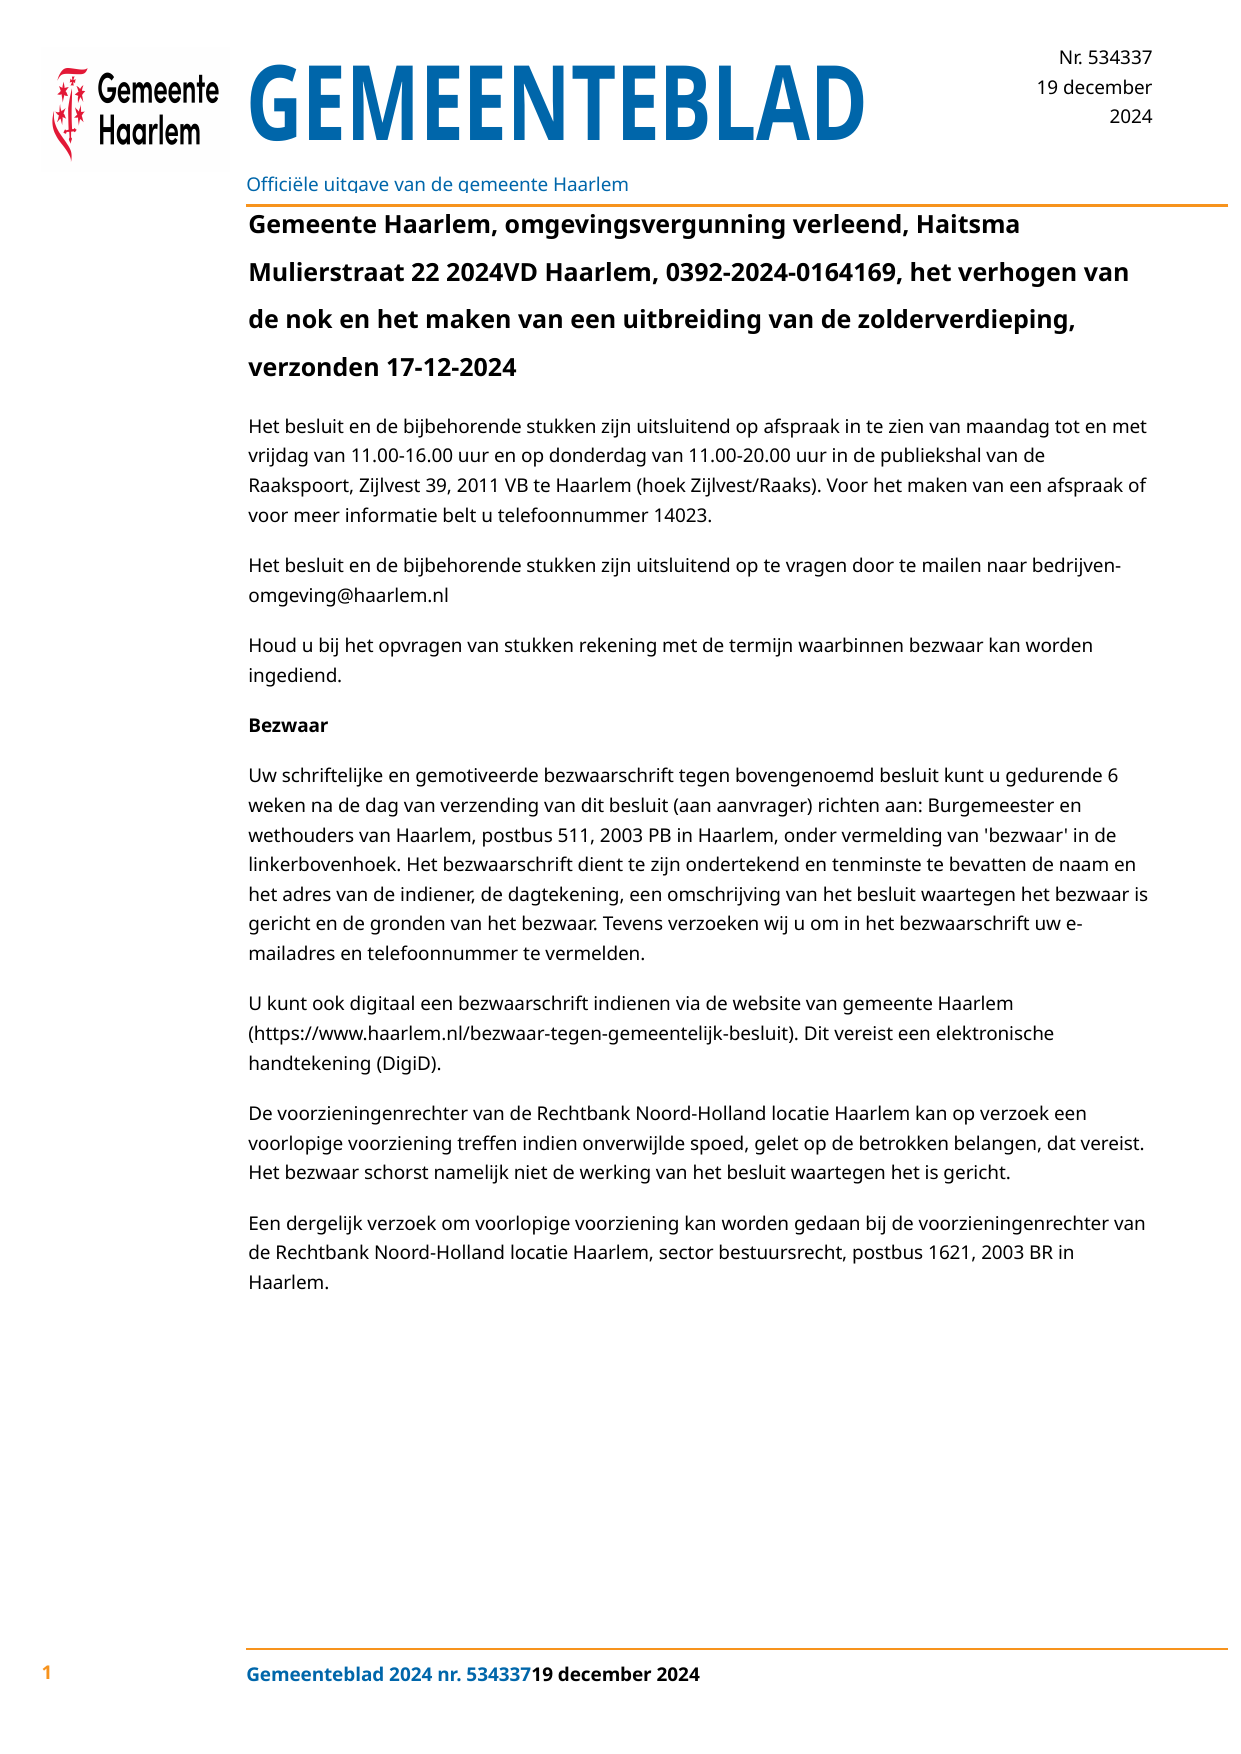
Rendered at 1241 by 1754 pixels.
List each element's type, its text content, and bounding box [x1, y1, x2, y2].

text Houd u bij het opvragen van stukken rekening met de termijn waarbinnen bezwaar kan worden ingediend. [248, 632, 1152, 688]
text U kunt ook digitaal een bezwaarschrift indienen via de website van gemeente Haarlem (https://www.haarlem.nl/bezwaar-tegen-gemeentelijk-besluit). Dit vereist een elektronische handtekening (DigiD). [248, 991, 1152, 1076]
text Bezwaar [248, 712, 1152, 738]
text De voorzieningenrechter van de Rechtbank Noord-Holland locatie Haarlem kan op verzoek een voorlopige voorziening treffen indien onverwijlde spoed, gelet op de betrokken belangen, dat vereist. Het bezwaar schorst namelijk niet de werking van het besluit waartegen het is gericht. [248, 1100, 1152, 1185]
text Een dergelijk verzoek om voorlopige voorziening kan worden gedaan bij de voorzieningenrechter van de Rechtbank Noord-Holland locatie Haarlem, sector bestuursrecht, postbus 1621, 2003 BR in Haarlem. [248, 1210, 1152, 1295]
text Het besluit en de bijbehorende stukken zijn uitsluitend op te vragen door te mailen naar bedrijven-omgeving@haarlem.nl [248, 552, 1152, 608]
text Het besluit en de bijbehorende stukken zijn uitsluitend op afspraak in te zien van maandag tot en met vrijdag van 11.00-16.00 uur en op donderdag van 11.00-20.00 uur in de publiekshal van de Raakspoort, Zijlvest 39, 2011 VB te Haarlem (hoek Zijlvest/Raaks). Voor het maken van een afspraak of voor meer informatie belt u telefoonnummer 14023. [248, 413, 1152, 528]
text Gemeente Haarlem, omgevingsvergunning verleend, Haitsma Mulierstraat 22 2024VD Haarlem, 0392-2024-0164169, het verhogen van de nok en het maken van een uitbreiding van de zolderverdieping, verzonden 17-12-2024 [248, 207, 1152, 384]
text Uw schriftelijke en gemotiveerde bezwaarschrift tegen bovengenoemd besluit kunt u gedurende 6 weken na de dag van verzending van dit besluit (aan aanvrager) richten aan: Burgemeester en wethouders van Haarlem, postbus 511, 2003 PB in Haarlem, onder vermelding van 'bezwaar' in de linkerbovenhoek. Het bezwaarschrift dient te zijn ondertekend en tenminste te bevatten de naam en het adres van de indiener, de dagtekening, een omschrijving van het besluit waartegen het bezwaar is gericht en de gronden van het bezwaar. Tevens verzoeken wij u om in het bezwaarschrift uw e-mailadres en telefoonnummer te vermelden. [248, 763, 1152, 966]
picture [41, 47, 231, 172]
